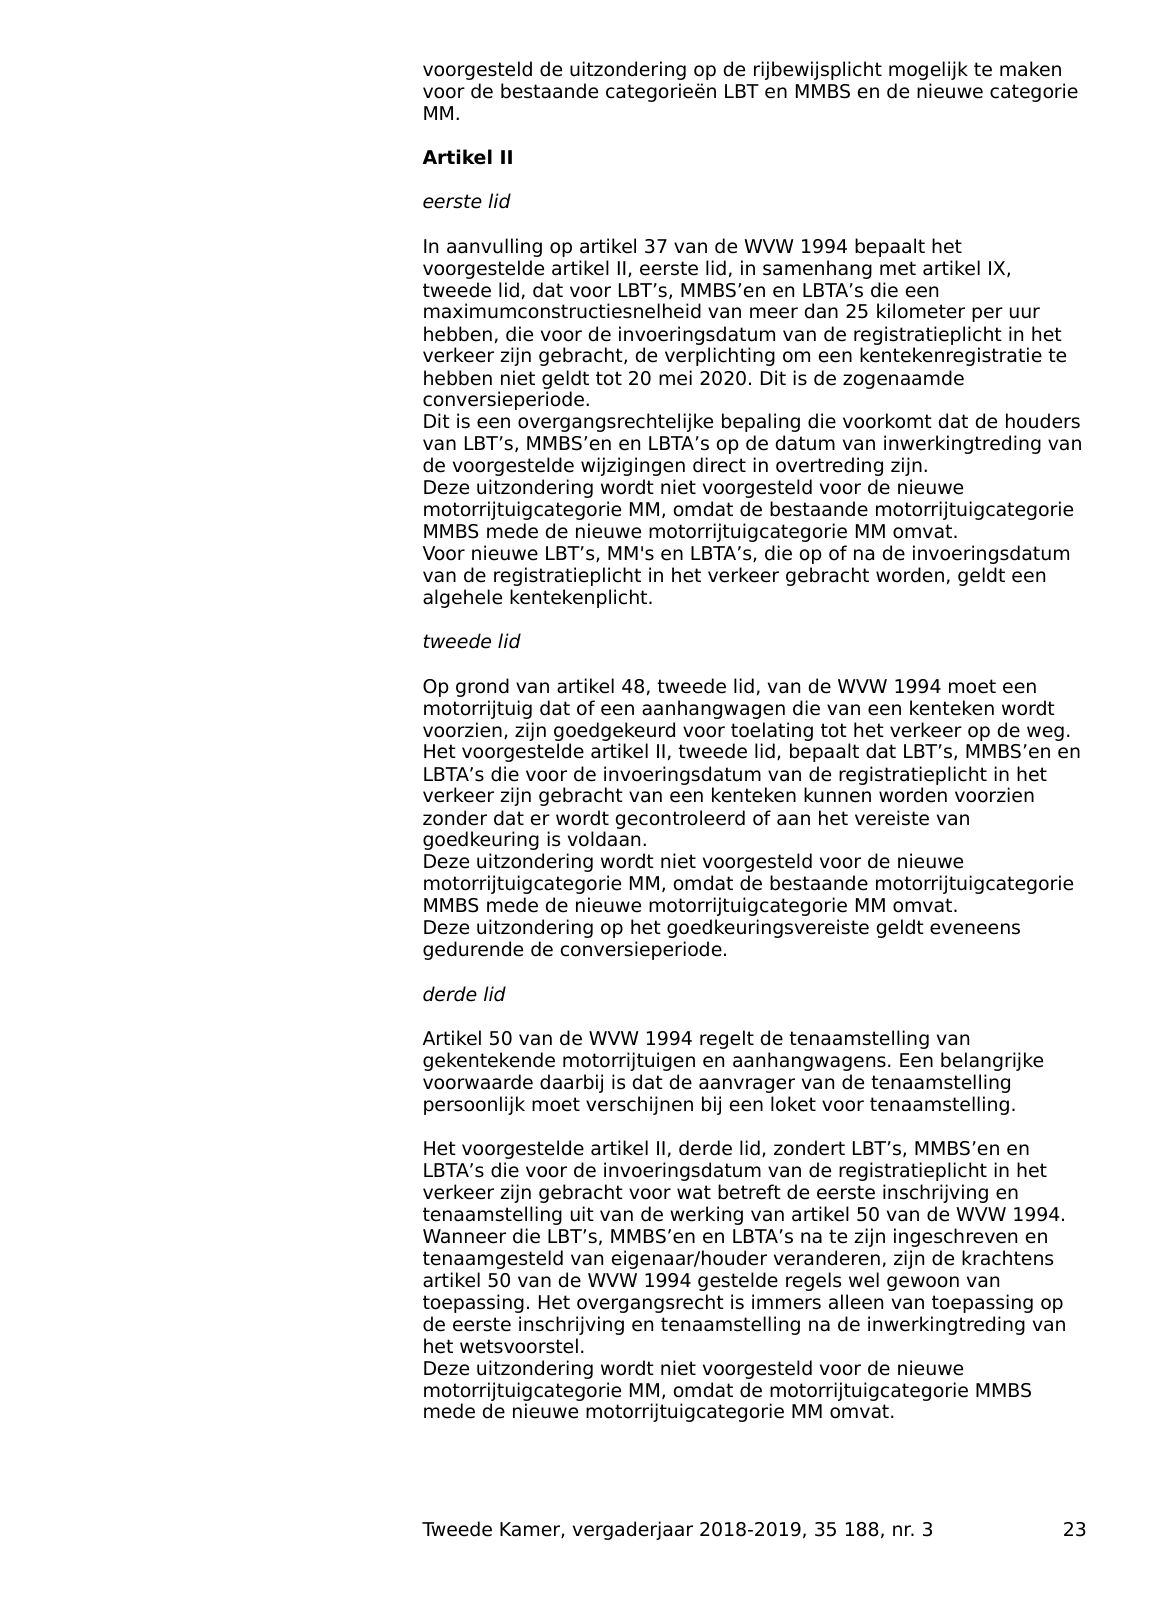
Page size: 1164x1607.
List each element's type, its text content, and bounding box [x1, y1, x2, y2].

text Deze uitzondering wordt niet voorgesteld voor de nieuwe motorrijtuigcategorie MM, omdat de motorrijtuigcategorie MMBS mede de nieuwe motorrijtuigcategorie MM omvat. [422, 1357, 1087, 1423]
text Artikel 50 van de WVW 1994 regelt de tenaamstelling van gekentekende motorrijtuigen en aanhangwagens. Een belangrijke voorwaarde daarbij is dat de aanvrager van de tenaamstelling persoonlijk moet verschijnen bij een loket voor tenaamstelling. [422, 1028, 1087, 1116]
text Dit is een overgangsrechtelijke bepaling die voorkomt dat de houders van LBT’s, MMBS’en en LBTA’s op de datum van inwerkingtreding van de voorgestelde wijzigingen direct in overtreding zijn. [422, 411, 1087, 477]
subtitle tweede lid [422, 631, 1087, 653]
text Deze uitzondering op het goedkeuringsvereiste geldt eveneens gedurende de conversieperiode. [422, 917, 1087, 961]
subtitle Artikel II [422, 147, 1087, 169]
text In aanvulling op artikel 37 van de WVW 1994 bepaalt het voorgestelde artikel II, eerste lid, in samenhang met artikel IX, tweede lid, dat voor LBT’s, MMBS’en en LBTA’s die een maximumconstructiesnelheid van meer dan 25 kilometer per uur hebben, die voor de invoeringsdatum van de registratieplicht in het verkeer zijn gebracht, de verplichting om een kentekenregistratie te hebben niet geldt tot 20 mei 2020. Dit is de zogenaamde conversieperiode. [422, 236, 1087, 411]
text Deze uitzondering wordt niet voorgesteld voor de nieuwe motorrijtuigcategorie MM, omdat de bestaande motorrijtuigcategorie MMBS mede de nieuwe motorrijtuigcategorie MM omvat. [422, 477, 1087, 543]
text Het voorgestelde artikel II, derde lid, zondert LBT’s, MMBS’en en LBTA’s die voor de invoeringsdatum van de registratieplicht in het verkeer zijn gebracht voor wat betreft de eerste inschrijving en tenaamstelling uit van de werking van artikel 50 van de WVW 1994. Wanneer die LBT’s, MMBS’en en LBTA’s na te zijn ingeschreven en tenaamgesteld van eigenaar/houder veranderen, zijn de krachtens artikel 50 van de WVW 1994 gestelde regels wel gewoon van toepassing. Het overgangsrecht is immers alleen van toepassing op de eerste inschrijving en tenaamstelling na de inwerkingtreding van het wetsvoorstel. [422, 1138, 1087, 1357]
text voorgesteld de uitzondering op de rijbewijsplicht mogelijk te maken voor de bestaande categorieën LBT en MMBS en de nieuwe categorie MM. [422, 59, 1087, 125]
subtitle derde lid [422, 983, 1087, 1005]
text Deze uitzondering wordt niet voorgesteld voor de nieuwe motorrijtuigcategorie MM, omdat de bestaande motorrijtuigcategorie MMBS mede de nieuwe motorrijtuigcategorie MM omvat. [422, 851, 1087, 917]
text Voor nieuwe LBT’s, MM's en LBTA’s, die op of na de invoeringsdatum van de registratieplicht in het verkeer gebracht worden, geldt een algehele kentekenplicht. [422, 543, 1087, 609]
text Het voorgestelde artikel II, tweede lid, bepaalt dat LBT’s, MMBS’en en LBTA’s die voor de invoeringsdatum van de registratieplicht in het verkeer zijn gebracht van een kenteken kunnen worden voorzien zonder dat er wordt gecontroleerd of aan het vereiste van goedkeuring is voldaan. [422, 741, 1087, 851]
text Op grond van artikel 48, tweede lid, van de WVW 1994 moet een motorrijtuig dat of een aanhangwagen die van een kenteken wordt voorzien, zijn goedgekeurd voor toelating tot het verkeer op de weg. [422, 676, 1087, 741]
subtitle eerste lid [422, 191, 1087, 213]
